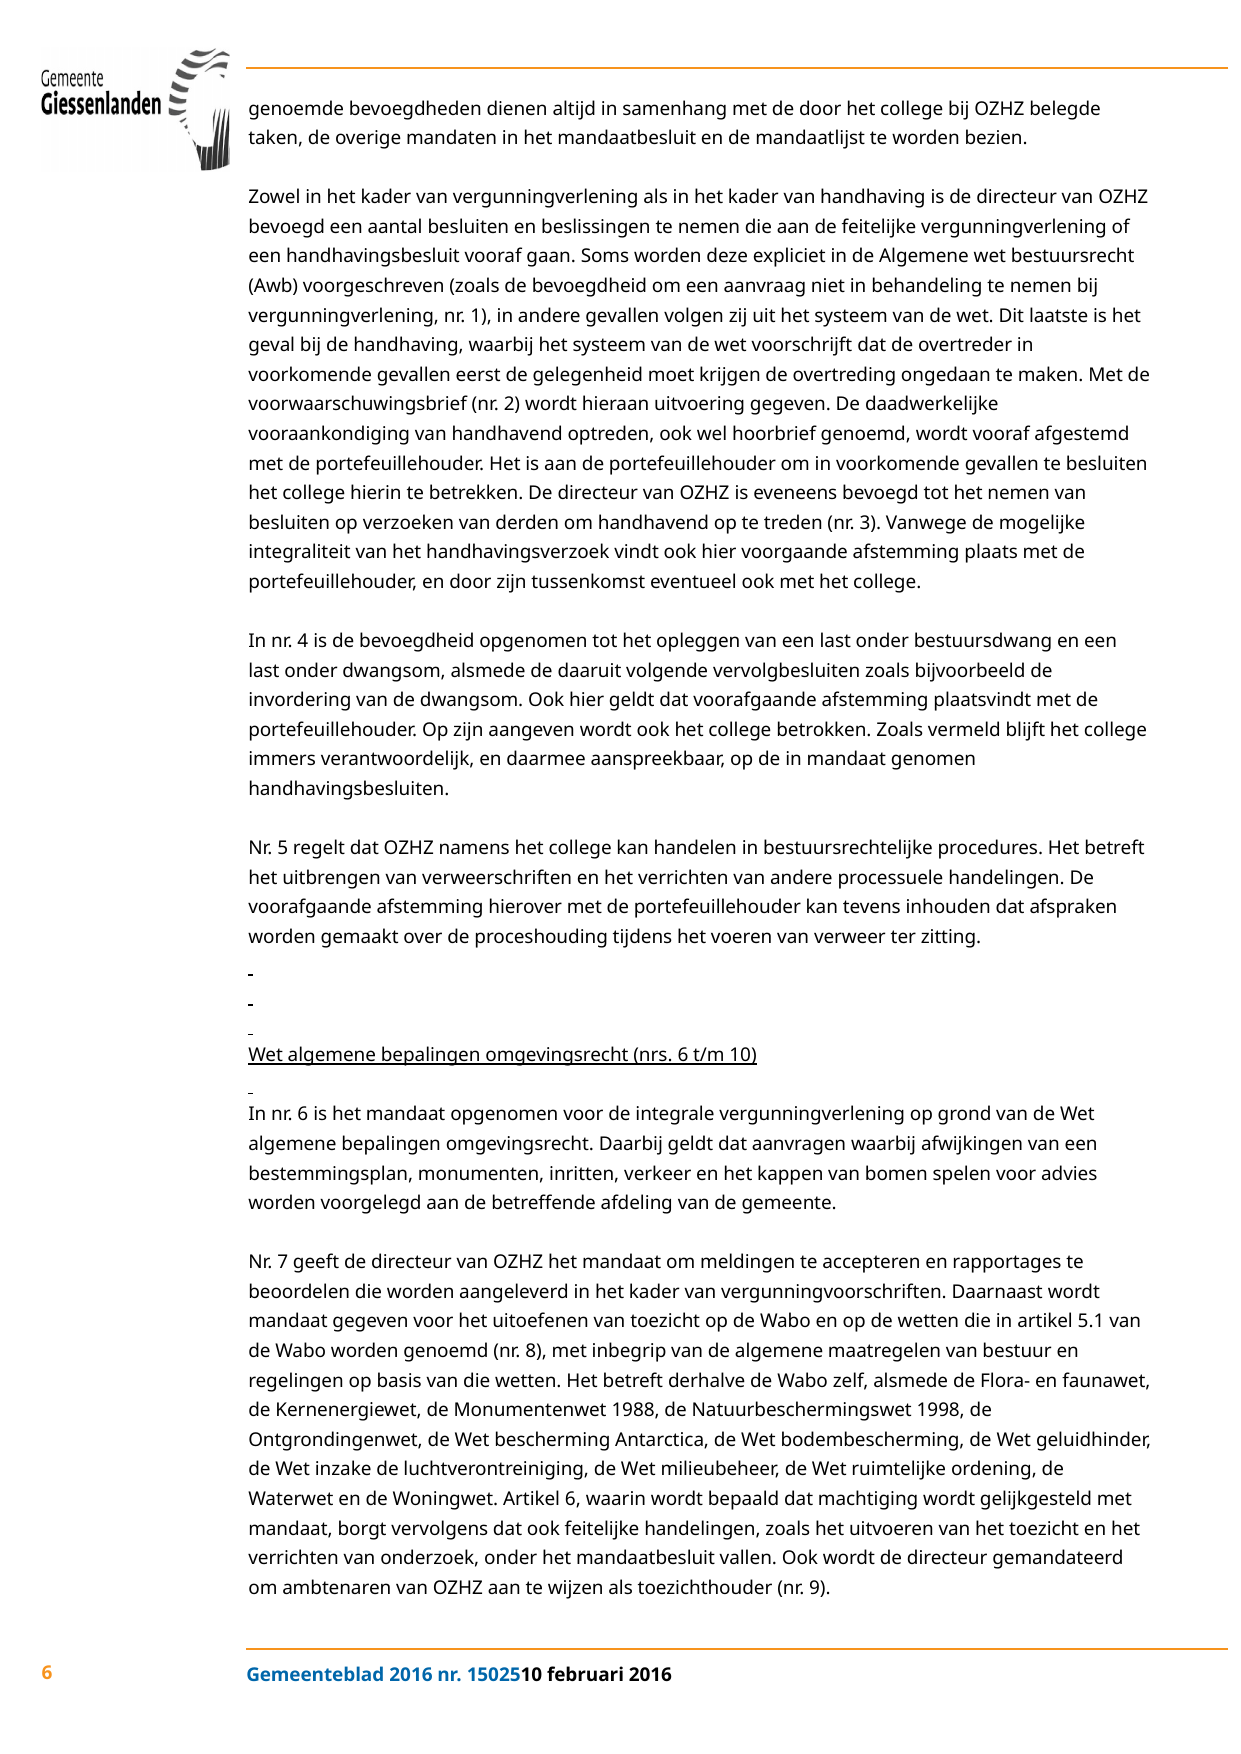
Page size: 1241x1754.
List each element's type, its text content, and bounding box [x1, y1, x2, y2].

text genoemde bevoegdheden dienen altijd in samenhang met de door het college bij OZHZ belegde taken, de overige mandaten in het mandaatbesluit en de mandaatlijst te worden bezien. [248, 95, 1152, 150]
text Wet algemene bepalingen omgevingsrecht (nrs. 6 t/m 10) [248, 1041, 1152, 1067]
text Zowel in het kader van vergunningverlening als in het kader van handhaving is de directeur van OZHZ bevoegd een aantal besluiten en beslissingen te nemen die aan de feitelijke vergunningverlening of een handhavingsbesluit vooraf gaan. Soms worden deze expliciet in de Algemene wet bestuursrecht (Awb) voorgeschreven (zoals de bevoegdheid om een aanvraag niet in behandeling te nemen bij vergunningverlening, nr. 1), in andere gevallen volgen zij uit het systeem van de wet. Dit laatste is het geval bij de handhaving, waarbij het systeem van de wet voorschrijft dat de overtreder in voorkomende gevallen eerst de gelegenheid moet krijgen de overtreding ongedaan te maken. Met de voorwaarschuwingsbrief (nr. 2) wordt hieraan uitvoering gegeven. De daadwerkelijke vooraankondiging van handhavend optreden, ook wel hoorbrief genoemd, wordt vooraf afgestemd met de portefeuillehouder. Het is aan de portefeuillehouder om in voorkomende gevallen te besluiten het college hierin te betrekken. De directeur van OZHZ is eveneens bevoegd tot het nemen van besluiten op verzoeken van derden om handhavend op te treden (nr. 3). Vanwege de mogelijke integraliteit van het handhavingsverzoek vindt ook hier voorgaande afstemming plaats met de portefeuillehouder, en door zijn tussenkomst eventueel ook met het college. [248, 183, 1152, 594]
picture [41, 47, 231, 172]
text Nr. 7 geeft de directeur van OZHZ het mandaat om meldingen te accepteren en rapportages te beoordelen die worden aangeleverd in het kader van vergunningvoorschriften. Daarnaast wordt mandaat gegeven voor het uitoefenen van toezicht op de Wabo en op de wetten die in artikel 5.1 van de Wabo worden genoemd (nr. 8), met inbegrip van de algemene maatregelen van bestuur en regelingen op basis van die wetten. Het betreft derhalve de Wabo zelf, alsmede de Flora- en faunawet, de Kernenergiewet, de Monumentenwet 1988, de Natuurbeschermingswet 1998, de Ontgrondingenwet, de Wet bescherming Antarctica, de Wet bodembescherming, de Wet geluidhinder, de Wet inzake de luchtverontreiniging, de Wet milieubeheer, de Wet ruimtelijke ordening, de Waterwet en de Woningwet. Artikel 6, waarin wordt bepaald dat machtiging wordt gelijkgesteld met mandaat, borgt vervolgens dat ook feitelijke handelingen, zoals het uitvoeren van het toezicht en het verrichten van onderzoek, onder het mandaatbesluit vallen. Ook wordt de directeur gemandateerd om ambtenaren van OZHZ aan te wijzen als toezichthouder (nr. 9). [248, 1248, 1152, 1600]
text In nr. 6 is het mandaat opgenomen voor de integrale vergunningverlening op grond van de Wet algemene bepalingen omgevingsrecht. Daarbij geldt dat aanvragen waarbij afwijkingen van een bestemmingsplan, monumenten, inritten, verkeer en het kappen van bomen spelen voor advies worden voorgelegd aan de betreffende afdeling van de gemeente. [248, 1101, 1152, 1215]
text Nr. 5 regelt dat OZHZ namens het college kan handelen in bestuursrechtelijke procedures. Het betreft het uitbrengen van verweerschriften en het verrichten van andere processuele handelingen. De voorafgaande afstemming hierover met de portefeuillehouder kan tevens inhouden dat afspraken worden gemaakt over de proceshouding tijdens het voeren van verweer ter zitting. [248, 834, 1152, 949]
text In nr. 4 is de bevoegdheid opgenomen tot het opleggen van een last onder bestuursdwang en een last onder dwangsom, alsmede de daaruit volgende vervolgbesluiten zoals bijvoorbeeld de invordering van de dwangsom. Ook hier geldt dat voorafgaande afstemming plaatsvindt met de portefeuillehouder. Op zijn aangeven wordt ook het college betrokken. Zoals vermeld blijft het college immers verantwoordelijk, en daarmee aanspreekbaar, op de in mandaat genomen handhavingsbesluiten. [248, 627, 1152, 801]
